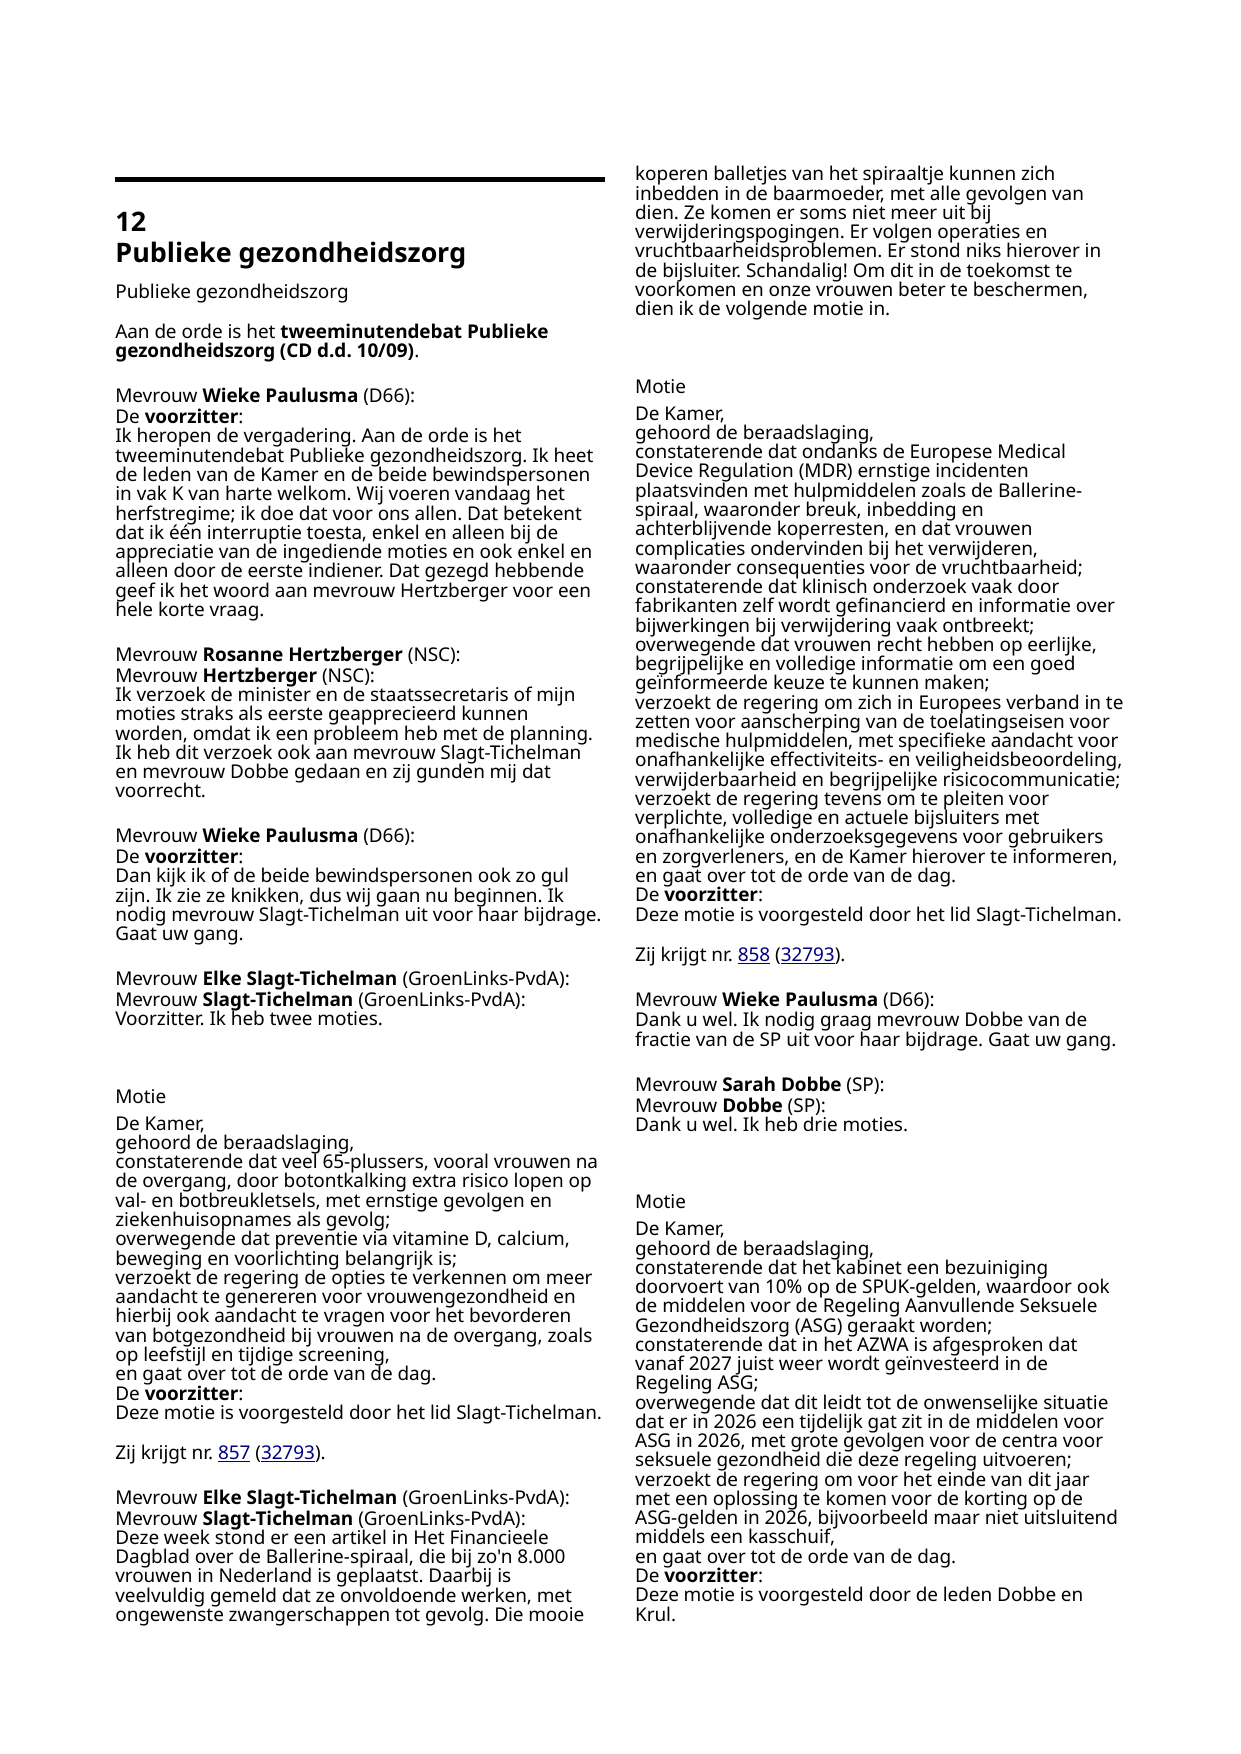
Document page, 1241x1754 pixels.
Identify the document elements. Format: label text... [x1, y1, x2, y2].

text Aan de orde is het tweeminutendebat Publieke gezondheidszorg (CD d.d. 10/09). [115, 323, 605, 362]
text Mevrouw Dobbe (SP): [635, 1097, 1125, 1116]
text gehoord de beraadslaging, [635, 424, 1125, 443]
text overwegende dat dit leidt tot de onwenselijke situatie dat er in 2026 een tijdelijk gat zit in de middelen voor ASG in 2026, met grote gevolgen voor de centra voor seksuele gezondheid die deze regeling uitvoeren; [635, 1394, 1125, 1471]
text en gaat over tot de orde van de dag. [635, 867, 1125, 886]
text Dan kijk ik of de beide bewindspersonen ook zo gul zijn. Ik zie ze knikken, dus wij gaan nu beginnen. Ik nodig mevrouw Slagt-Tichelman uit voor haar bijdrage. Gaat uw gang. [115, 867, 605, 944]
text overwegende dat preventie via vitamine D, calcium, beweging en voorlichting belangrijk is; [115, 1230, 605, 1269]
text Mevrouw Wieke Paulusma (D66): [115, 822, 605, 848]
text Mevrouw Slagt-Tichelman (GroenLinks-PvdA): [115, 991, 605, 1010]
text gehoord de beraadslaging, [635, 1239, 1125, 1259]
text 12 [115, 203, 605, 239]
text De voorzitter: [115, 848, 605, 867]
text Publieke gezondheidszorg [115, 239, 605, 283]
text Motie [635, 1188, 1125, 1214]
text en gaat over tot de orde van de dag. [635, 1548, 1125, 1567]
text constaterende dat in het AZWA is afgesproken dat vanaf 2027 juist weer wordt geïnvesteerd in de Regeling ASG; [635, 1336, 1125, 1394]
text constaterende dat klinisch onderzoek vaak door fabrikanten zelf wordt gefinancierd en informatie over bijwerkingen bij verwijdering vaak ontbreekt; [635, 578, 1125, 636]
text Mevrouw Hertzberger (NSC): [115, 667, 605, 686]
text koperen balletjes van het spiraaltje kunnen zich inbedden in de baarmoeder, met alle gevolgen van dien. Ze komen er soms niet meer uit bij verwijderingspogingen. Er volgen operaties en vruchtbaarheidsproblemen. Er stond niks hierover in de bijsluiter. Schandalig! Om dit in de toekomst te voorkomen en onze vrouwen beter te beschermen, dien ik de volgende motie in. [635, 165, 1125, 319]
text Ik verzoek de minister en de staatssecretaris of mijn moties straks als eerste geapprecieerd kunnen worden, omdat ik een probleem heb met de planning. Ik heb dit verzoek ook aan mevrouw Slagt-Tichelman en mevrouw Dobbe gedaan en zij gunden mij dat voorrecht. [115, 686, 605, 802]
text Zij krijgt nr. 858 (32793). [635, 946, 1125, 965]
text Zij krijgt nr. 857 (32793). [115, 1444, 605, 1463]
text constaterende dat veel 65-plussers, vooral vrouwen na de overgang, door botontkalking extra risico lopen op val- en botbreukletsels, met ernstige gevolgen en ziekenhuisopnames als gevolg; [115, 1153, 605, 1230]
text Mevrouw Elke Slagt-Tichelman (GroenLinks-PvdA): [115, 1484, 605, 1509]
text Mevrouw Elke Slagt-Tichelman (GroenLinks-PvdA): [115, 965, 605, 991]
text De voorzitter: [635, 1567, 1125, 1586]
text Publieke gezondheidszorg [115, 283, 605, 302]
text Motie [635, 373, 1125, 399]
text Dank u wel. Ik nodig graag mevrouw Dobbe van de fractie van de SP uit voor haar bijdrage. Gaat uw gang. [635, 1011, 1125, 1050]
text De voorzitter: [635, 886, 1125, 906]
text overwegende dat vrouwen recht hebben op eerlijke, begrijpelijke en volledige informatie om een goed geïnformeerde keuze te kunnen maken; [635, 636, 1125, 694]
text Mevrouw Rosanne Hertzberger (NSC): [115, 641, 605, 667]
text Mevrouw Sarah Dobbe (SP): [635, 1071, 1125, 1097]
text verzoekt de regering om voor het einde van dit jaar met een oplossing te komen voor de korting op de ASG-gelden in 2026, bijvoorbeeld maar niet uitsluitend middels een kasschuif, [635, 1471, 1125, 1548]
text verzoekt de regering om zich in Europees verband in te zetten voor aanscherping van de toelatingseisen voor medische hulpmiddelen, met specifieke aandacht voor onafhankelijke effectiviteits- en veiligheidsbeoordeling, verwijderbaarheid en begrijpelijke risicocommunicatie; [635, 694, 1125, 790]
text verzoekt de regering tevens om te pleiten voor verplichte, volledige en actuele bijsluiters met onafhankelijke onderzoeksgegevens voor gebruikers en zorgverleners, en de Kamer hierover te informeren, [635, 790, 1125, 867]
text De Kamer, [635, 404, 1125, 424]
text constaterende dat het kabinet een bezuiniging doorvoert van 10% op de SPUK-gelden, waardoor ook de middelen voor de Regeling Aanvullende Seksuele Gezondheidszorg (ASG) geraakt worden; [635, 1259, 1125, 1336]
text gehoord de beraadslaging, [115, 1134, 605, 1153]
text en gaat over tot de orde van de dag. [115, 1365, 605, 1384]
text Dank u wel. Ik heb drie moties. [635, 1116, 1125, 1135]
text Ik heropen de vergadering. Aan de orde is het tweeminutendebat Publieke gezondheidszorg. Ik heet de leden van de Kamer en de beide bewindspersonen in vak K van harte welkom. Wij voeren vandaag het herfstregime; ik doe dat voor ons allen. Dat betekent dat ik één interruptie toesta, enkel en alleen bij de appreciatie van de ingediende moties en ook enkel en alleen door de eerste indiener. Dat gezegd hebbende geef ik het woord aan mevrouw Hertzberger voor een hele korte vraag. [115, 427, 605, 620]
text Voorzitter. Ik heb twee moties. [115, 1010, 605, 1029]
text Deze motie is voorgesteld door de leden Dobbe en Krul. [635, 1586, 1125, 1625]
text De voorzitter: [115, 1384, 605, 1404]
text Mevrouw Slagt-Tichelman (GroenLinks-PvdA): [115, 1509, 605, 1529]
text constaterende dat ondanks de Europese Medical Device Regulation (MDR) ernstige incidenten plaatsvinden met hulpmiddelen zoals de Ballerine-spiraal, waaronder breuk, inbedding en achterblijvende koperresten, en dat vrouwen complicaties ondervinden bij het verwijderen, waaronder consequenties voor de vruchtbaarheid; [635, 443, 1125, 578]
text De Kamer, [115, 1115, 605, 1134]
text Mevrouw Wieke Paulusma (D66): [635, 986, 1125, 1011]
text verzoekt de regering de opties te verkennen om meer aandacht te genereren voor vrouwengezondheid en hierbij ook aandacht te vragen voor het bevorderen van botgezondheid bij vrouwen na de overgang, zoals op leefstijl en tijdige screening, [115, 1269, 605, 1365]
text Deze motie is voorgesteld door het lid Slagt-Tichelman. [115, 1404, 605, 1423]
text De Kamer, [635, 1220, 1125, 1239]
text Deze week stond er een artikel in Het Financieele Dagblad over de Ballerine-spiraal, die bij zo'n 8.000 vrouwen in Nederland is geplaatst. Daarbij is veelvuldig gemeld dat ze onvoldoende werken, met ongewenste zwangerschappen tot gevolg. Die mooie [115, 1529, 605, 1625]
text Motie [115, 1083, 605, 1109]
text Deze motie is voorgesteld door het lid Slagt-Tichelman. [635, 906, 1125, 925]
text De voorzitter: [115, 408, 605, 427]
text Mevrouw Wieke Paulusma (D66): [115, 382, 605, 408]
